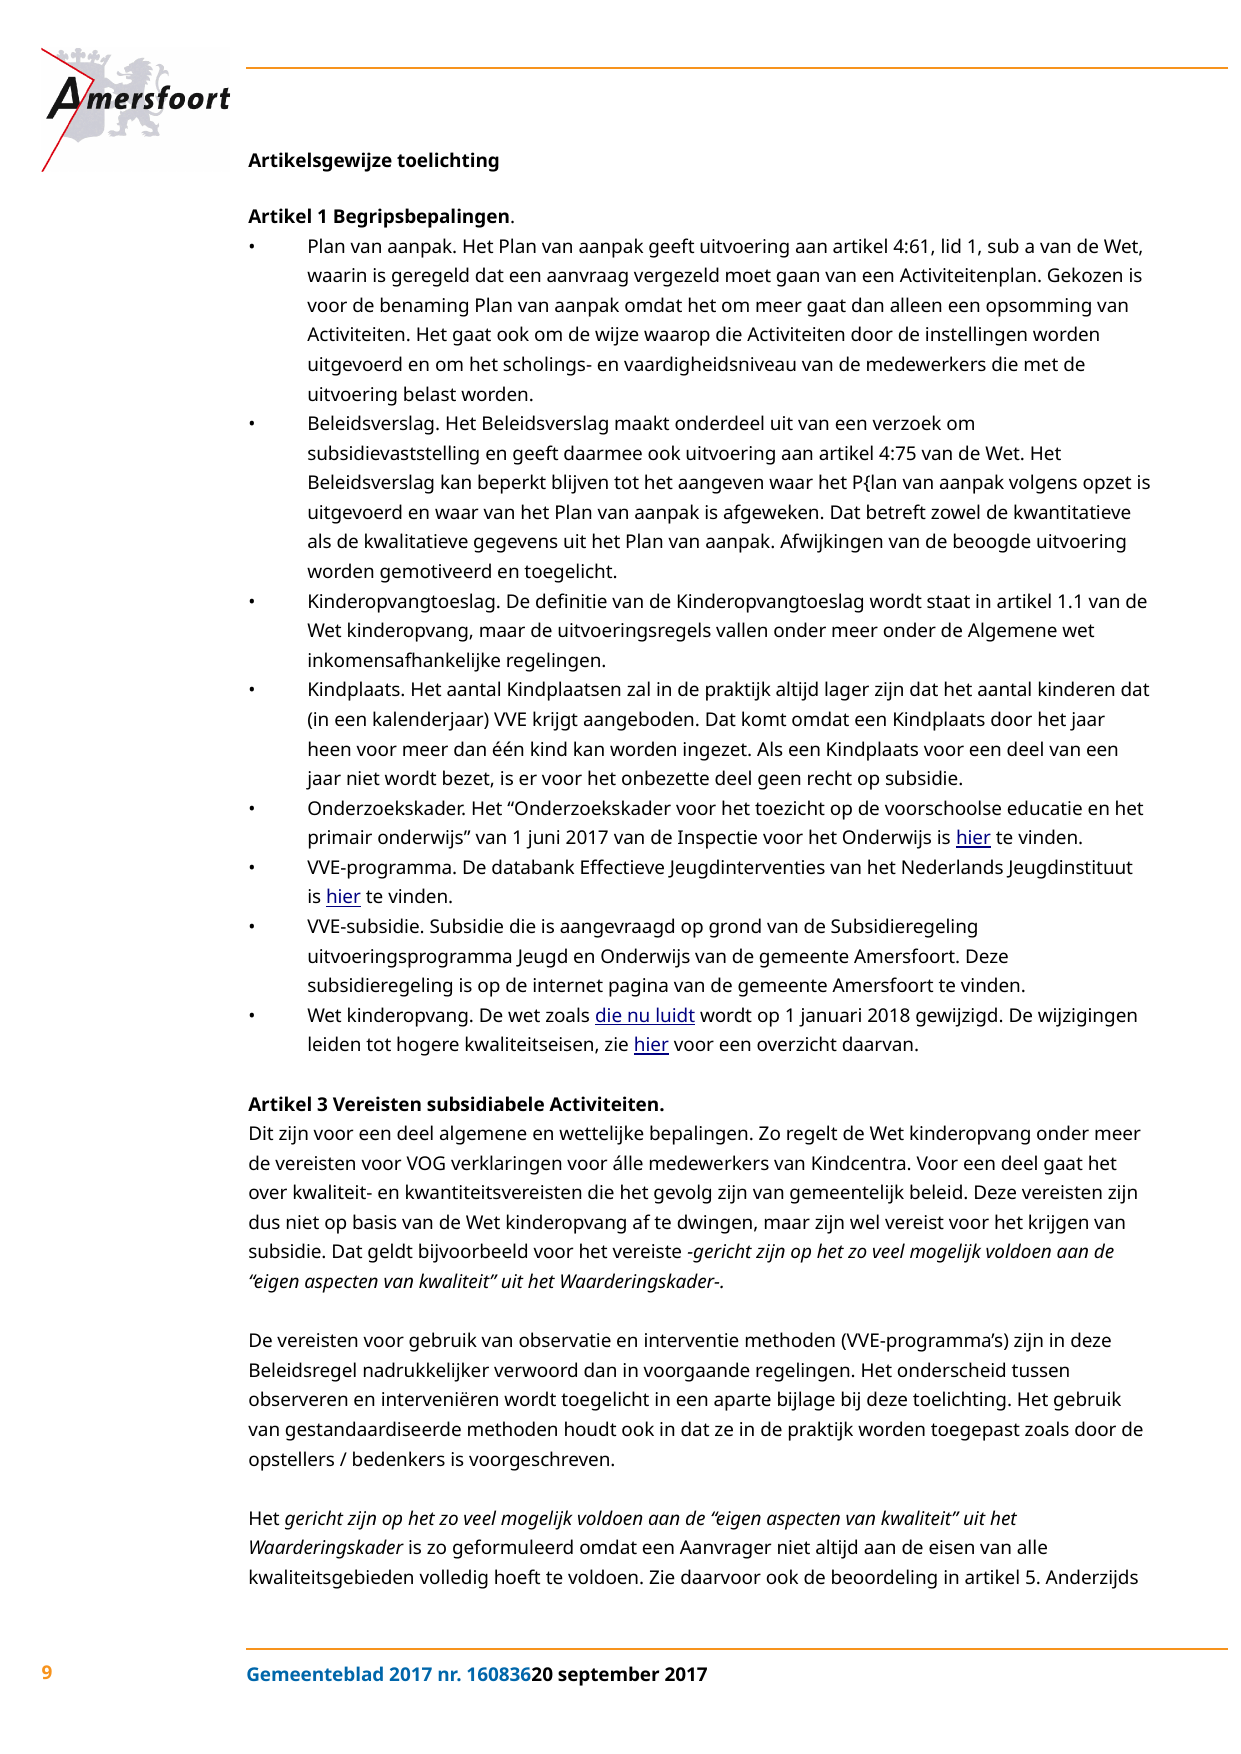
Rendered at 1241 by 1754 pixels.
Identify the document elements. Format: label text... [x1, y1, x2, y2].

list Wet kinderopvang. De wet zoals die nu luidt wordt op 1 januari 2018 gewijzigd. De wijzigingen leiden tot hogere kwaliteitseisen, zie hier voor een overzicht daarvan. [248, 1002, 1152, 1057]
list Onderzoekskader. Het “Onderzoekskader voor het toezicht op de voorschoolse educatie en het primair onderwijs” van 1 juni 2017 van de Inspectie voor het Onderwijs is hier te vinden. [248, 795, 1152, 850]
text De vereisten voor gebruik van observatie en interventie methoden (VVE-programma’s) zijn in deze Beleidsregel nadrukkelijker verwoord dan in voorgaande regelingen. Het onderscheid tussen observeren en interveniëren wordt toegelicht in een aparte bijlage bij deze toelichting. Het gebruik van gestandaardiseerde methoden houdt ook in dat ze in de praktijk worden toegepast zoals door de opstellers / bedenkers is voorgeschreven. [248, 1327, 1152, 1471]
picture [41, 47, 231, 172]
list VVE-programma. De databank Effectieve Jeugdinterventies van het Nederlands Jeugdinstituut is hier te vinden. [248, 854, 1152, 909]
list VVE-subsidie. Subsidie die is aangevraagd op grond van de Subsidieregeling uitvoeringsprogramma Jeugd en Onderwijs van de gemeente Amersfoort. Deze subsidieregeling is op de internet pagina van de gemeente Amersfoort te vinden. [248, 913, 1152, 998]
text Dit zijn voor een deel algemene en wettelijke bepalingen. Zo regelt de Wet kinderopvang onder meer de vereisten voor VOG verklaringen voor álle medewerkers van Kindcentra. Voor een deel gaat het over kwaliteit- en kwantiteitsvereisten die het gevolg zijn van gemeentelijk beleid. Deze vereisten zijn dus niet op basis van de Wet kinderopvang af te dwingen, maar zijn wel vereist voor het krijgen van subsidie. Dat geldt bijvoorbeeld voor het vereiste -gericht zijn op het zo veel mogelijk voldoen aan de “eigen aspecten van kwaliteit” uit het Waarderingskader-. [248, 1120, 1152, 1294]
list Kinderopvangtoeslag. De definitie van de Kinderopvangtoeslag wordt staat in artikel 1.1 van de Wet kinderopvang, maar de uitvoeringsregels vallen onder meer onder de Algemene wet inkomensafhankelijke regelingen. [248, 588, 1152, 673]
text Artikel 3 Vereisten subsidiabele Activiteiten. [248, 1091, 1152, 1116]
list Kindplaats. Het aantal Kindplaatsen zal in de praktijk altijd lager zijn dat het aantal kinderen dat (in een kalenderjaar) VVE krijgt aangeboden. Dat komt omdat een Kindplaats door het jaar heen voor meer dan één kind kan worden ingezet. Als een Kindplaats voor een deel van een jaar niet wordt bezet, is er voor het onbezette deel geen recht op subsidie. [248, 677, 1152, 791]
list Plan van aanpak. Het Plan van aanpak geeft uitvoering aan artikel 4:61, lid 1, sub a van de Wet, waarin is geregeld dat een aanvraag vergezeld moet gaan van een Activiteitenplan. Gekozen is voor de benaming Plan van aanpak omdat het om meer gaat dan alleen een opsomming van Activiteiten. Het gaat ook om de wijze waarop die Activiteiten door de instellingen worden uitgevoerd en om het scholings- en vaardigheidsniveau van de medewerkers die met de uitvoering belast worden. [248, 233, 1152, 406]
list Beleidsverslag. Het Beleidsverslag maakt onderdeel uit van een verzoek om subsidievaststelling en geeft daarmee ook uitvoering aan artikel 4:75 van de Wet. Het Beleidsverslag kan beperkt blijven tot het aangeven waar het P{lan van aanpak volgens opzet is uitgevoerd en waar van het Plan van aanpak is afgeweken. Dat betreft zowel de kwantitatieve als de kwalitatieve gegevens uit het Plan van aanpak. Afwijkingen van de beoogde uitvoering worden gemotiveerd en toegelicht. [248, 410, 1152, 584]
text Artikelsgewijze toelichting [248, 145, 1152, 174]
text Artikel 1 Begripsbepalingen. [248, 203, 1152, 229]
text Het gericht zijn op het zo veel mogelijk voldoen aan de “eigen aspecten van kwaliteit” uit het Waarderingskader is zo geformuleerd omdat een Aanvrager niet altijd aan de eisen van alle kwaliteitsgebieden volledig hoeft te voldoen. Zie daarvoor ook de beoordeling in artikel 5. Anderzijds [248, 1505, 1152, 1590]
